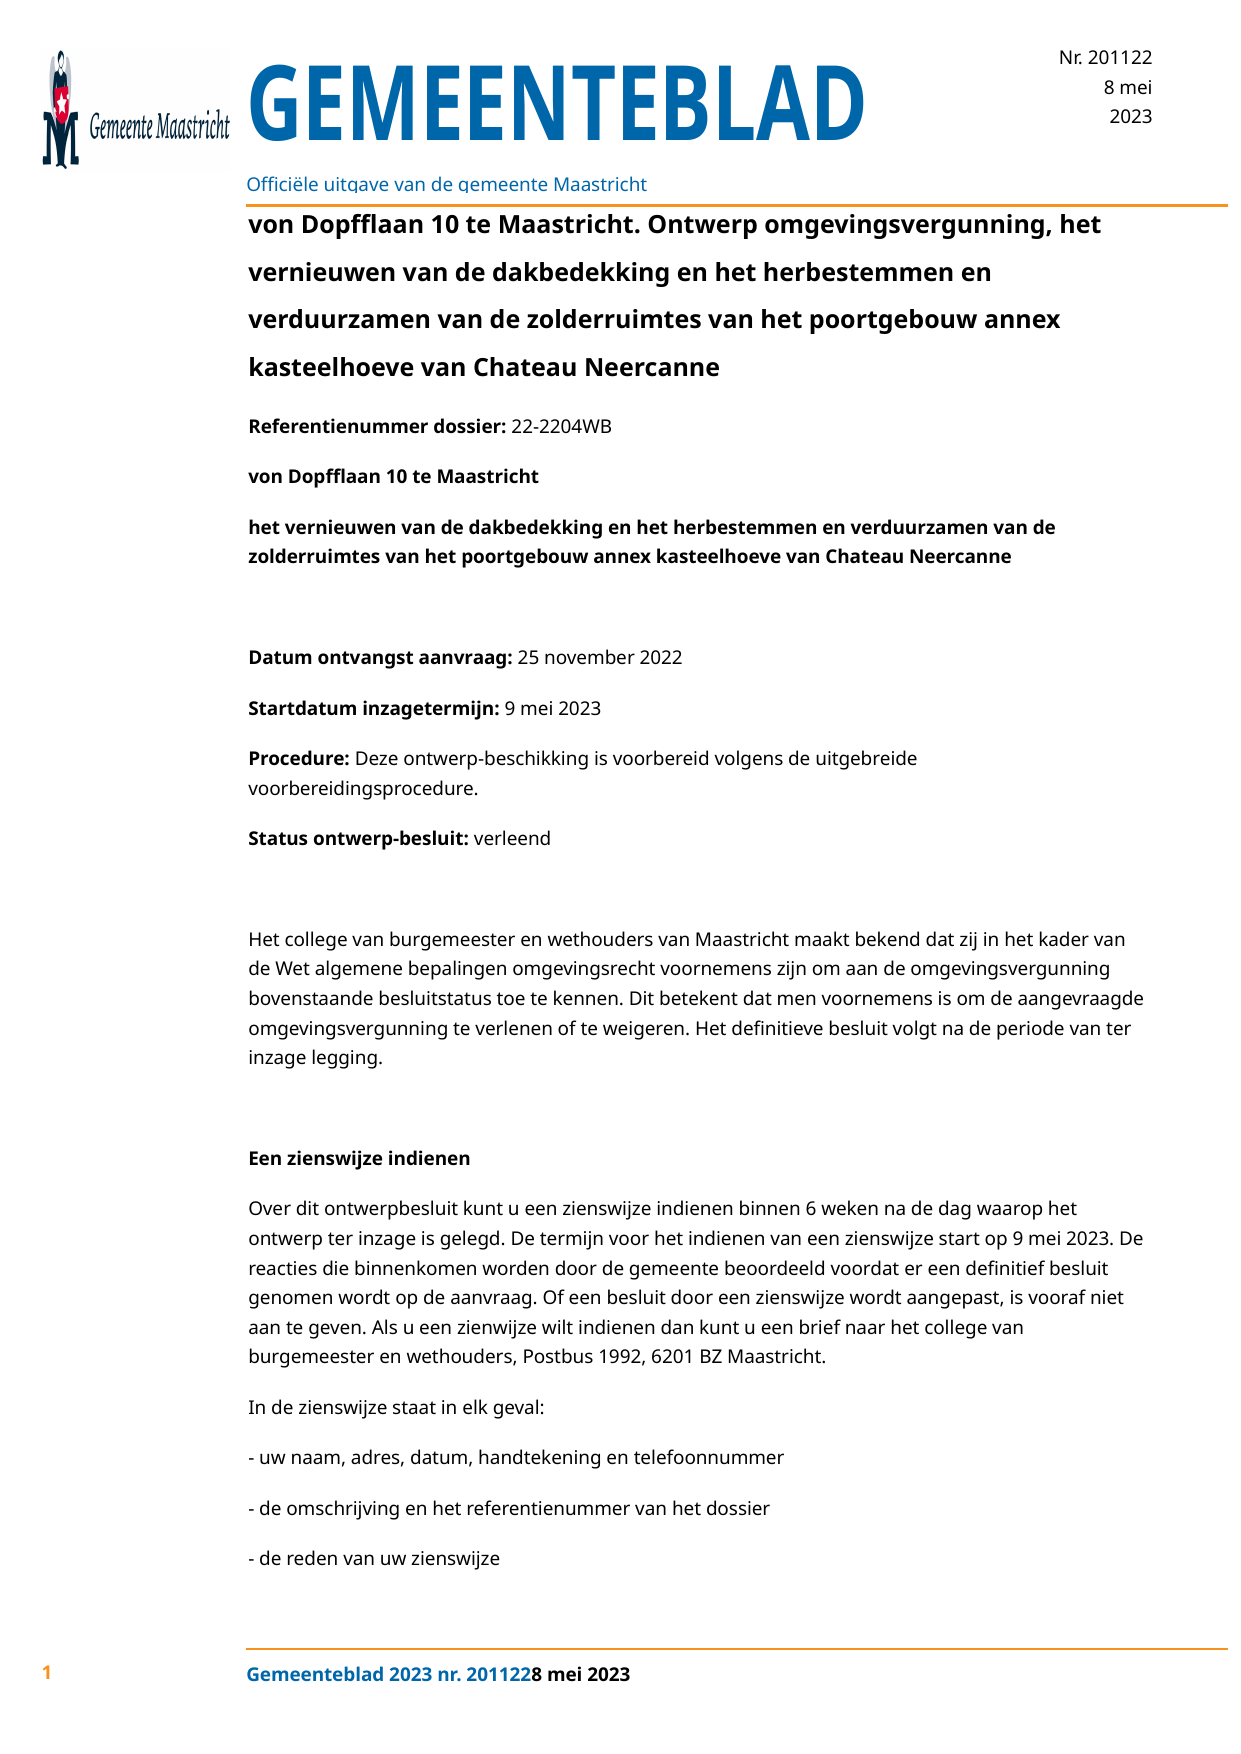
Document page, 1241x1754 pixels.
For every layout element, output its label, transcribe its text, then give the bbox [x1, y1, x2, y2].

text Startdatum inzagetermijn: 9 mei 2023 [248, 695, 1152, 721]
text - de omschrijving en het referentienummer van het dossier [248, 1495, 1152, 1521]
text - uw naam, adres, datum, handtekening en telefoonnummer [248, 1444, 1152, 1470]
text von Dopfflaan 10 te Maastricht. Ontwerp omgevingsvergunning, het vernieuwen van de dakbedekking en het herbestemmen en verduurzamen van de zolderruimtes van het poortgebouw annex kasteelhoeve van Chateau Neercanne [248, 207, 1152, 384]
text Status ontwerp-besluit: verleend [248, 825, 1152, 851]
text - de reden van uw zienswijze [248, 1545, 1152, 1571]
picture [41, 47, 231, 172]
text Over dit ontwerpbesluit kunt u een zienswijze indienen binnen 6 weken na de dag waarop het ontwerp ter inzage is gelegd. De termijn voor het indienen van een zienswijze start op 9 mei 2023. De reacties die binnenkomen worden door de gemeente beoordeeld voordat er een definitief besluit genomen wordt op de aanvraag. Of een besluit door een zienswijze wordt aangepast, is vooraf niet aan te geven. Als u een zienwijze wilt indienen dan kunt u een brief naar het college van burgemeester en wethouders, Postbus 1992, 6201 BZ Maastricht. [248, 1196, 1152, 1369]
text Het college van burgemeester en wethouders van Maastricht maakt bekend dat zij in het kader van de Wet algemene bepalingen omgevingsrecht voornemens zijn om aan de omgevingsvergunning bovenstaande besluitstatus toe te kennen. Dit betekent dat men voornemens is om de aangevraagde omgevingsvergunning te verlenen of te weigeren. Het definitieve besluit volgt na de periode van ter inzage legging. [248, 926, 1152, 1070]
text Referentienummer dossier: 22-2204WB [248, 413, 1152, 439]
text het vernieuwen van de dakbedekking en het herbestemmen en verduurzamen van de zolderruimtes van het poortgebouw annex kasteelhoeve van Chateau Neercanne [248, 514, 1152, 569]
text Datum ontvangst aanvraag: 25 november 2022 [248, 644, 1152, 670]
text Procedure: Deze ontwerp-beschikking is voorbereid volgens de uitgebreide voorbereidingsprocedure. [248, 745, 1152, 801]
text von Dopfflaan 10 te Maastricht [248, 463, 1152, 489]
text Een zienswijze indienen [248, 1145, 1152, 1171]
text In de zienswijze staat in elk geval: [248, 1394, 1152, 1420]
